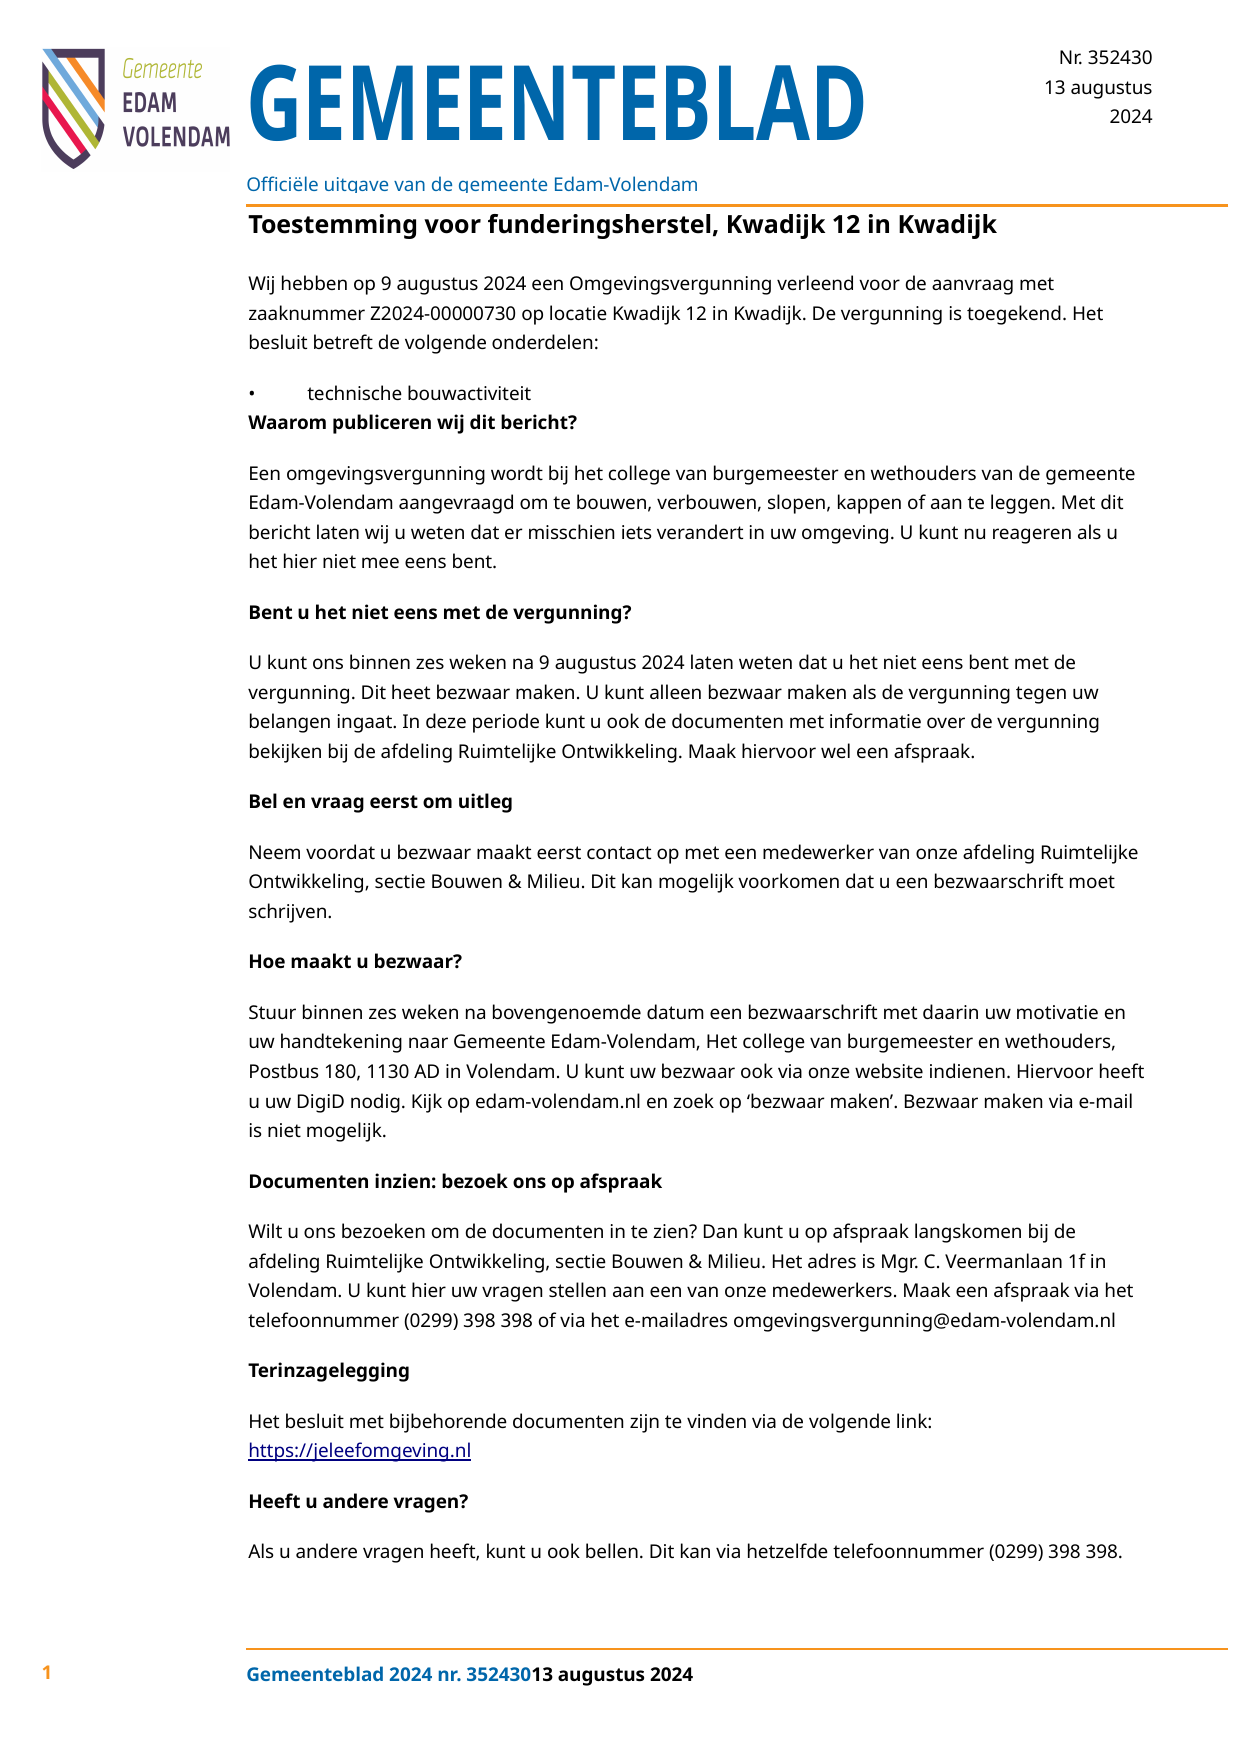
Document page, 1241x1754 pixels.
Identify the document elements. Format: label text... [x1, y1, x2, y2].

text Wij hebben op 9 augustus 2024 een Omgevingsvergunning verleend voor de aanvraag met zaaknummer Z2024-00000730 op locatie Kwadijk 12 in Kwadijk. De vergunning is toegekend. Het besluit betreft de volgende onderdelen: [248, 270, 1152, 355]
text Bel en vraag eerst om uitleg [248, 789, 1152, 814]
text Een omgevingsvergunning wordt bij het college van burgemeester en wethouders van de gemeente Edam-Volendam aangevraagd om te bouwen, verbouwen, slopen, kappen of aan te leggen. Met dit bericht laten wij u weten dat er misschien iets verandert in uw omgeving. U kunt nu reageren als u het hier niet mee eens bent. [248, 460, 1152, 574]
text Hoe maakt u bezwaar? [248, 949, 1152, 974]
text Neem voordat u bezwaar maakt eerst contact op met een medewerker van onze afdeling Ruimtelijke Ontwikkeling, sectie Bouwen & Milieu. Dit kan mogelijk voorkomen dat u een bezwaarschrift moet schrijven. [248, 839, 1152, 924]
text Bent u het niet eens met de vergunning? [248, 599, 1152, 625]
text Toestemming voor funderingsherstel, Kwadijk 12 in Kwadijk [248, 207, 1152, 241]
text Het besluit met bijbehorende documenten zijn te vinden via de volgende link: https://jeleefomgeving.nl [248, 1408, 1152, 1463]
text Wilt u ons bezoeken om de documenten in te zien? Dan kunt u op afspraak langskomen bij de afdeling Ruimtelijke Ontwikkeling, sectie Bouwen & Milieu. Het adres is Mgr. C. Veermanlaan 1f in Volendam. U kunt hier uw vragen stellen aan een van onze medewerkers. Maak een afspraak via het telefoonnummer (0299) 398 398 of via het e-mailadres omgevingsvergunning@edam-volendam.nl [248, 1218, 1152, 1333]
text Als u andere vragen heeft, kunt u ook bellen. Dit kan via hetzelfde telefoonnummer (0299) 398 398. [248, 1538, 1152, 1564]
text Waarom publiceren wij dit bericht? [248, 409, 1152, 435]
list technische bouwactiviteit [248, 380, 1152, 406]
text Terinzagelegging [248, 1357, 1152, 1383]
text Documenten inzien: bezoek ons op afspraak [248, 1168, 1152, 1193]
text U kunt ons binnen zes weken na 9 augustus 2024 laten weten dat u het niet eens bent met de vergunning. Dit heet bezwaar maken. U kunt alleen bezwaar maken als de vergunning tegen uw belangen ingaat. In deze periode kunt u ook de documenten met informatie over de vergunning bekijken bij de afdeling Ruimtelijke Ontwikkeling. Maak hiervoor wel een afspraak. [248, 649, 1152, 764]
picture [41, 47, 231, 172]
text Stuur binnen zes weken na bovengenoemde datum een bezwaarschrift met daarin uw motivatie en uw handtekening naar Gemeente Edam-Volendam, Het college van burgemeester en wethouders, Postbus 180, 1130 AD in Volendam. U kunt uw bezwaar ook via onze website indienen. Hiervoor heeft u uw DigiD nodig. Kijk op edam-volendam.nl en zoek op ‘bezwaar maken’. Bezwaar maken via e-mail is niet mogelijk. [248, 999, 1152, 1143]
text Heeft u andere vragen? [248, 1488, 1152, 1513]
